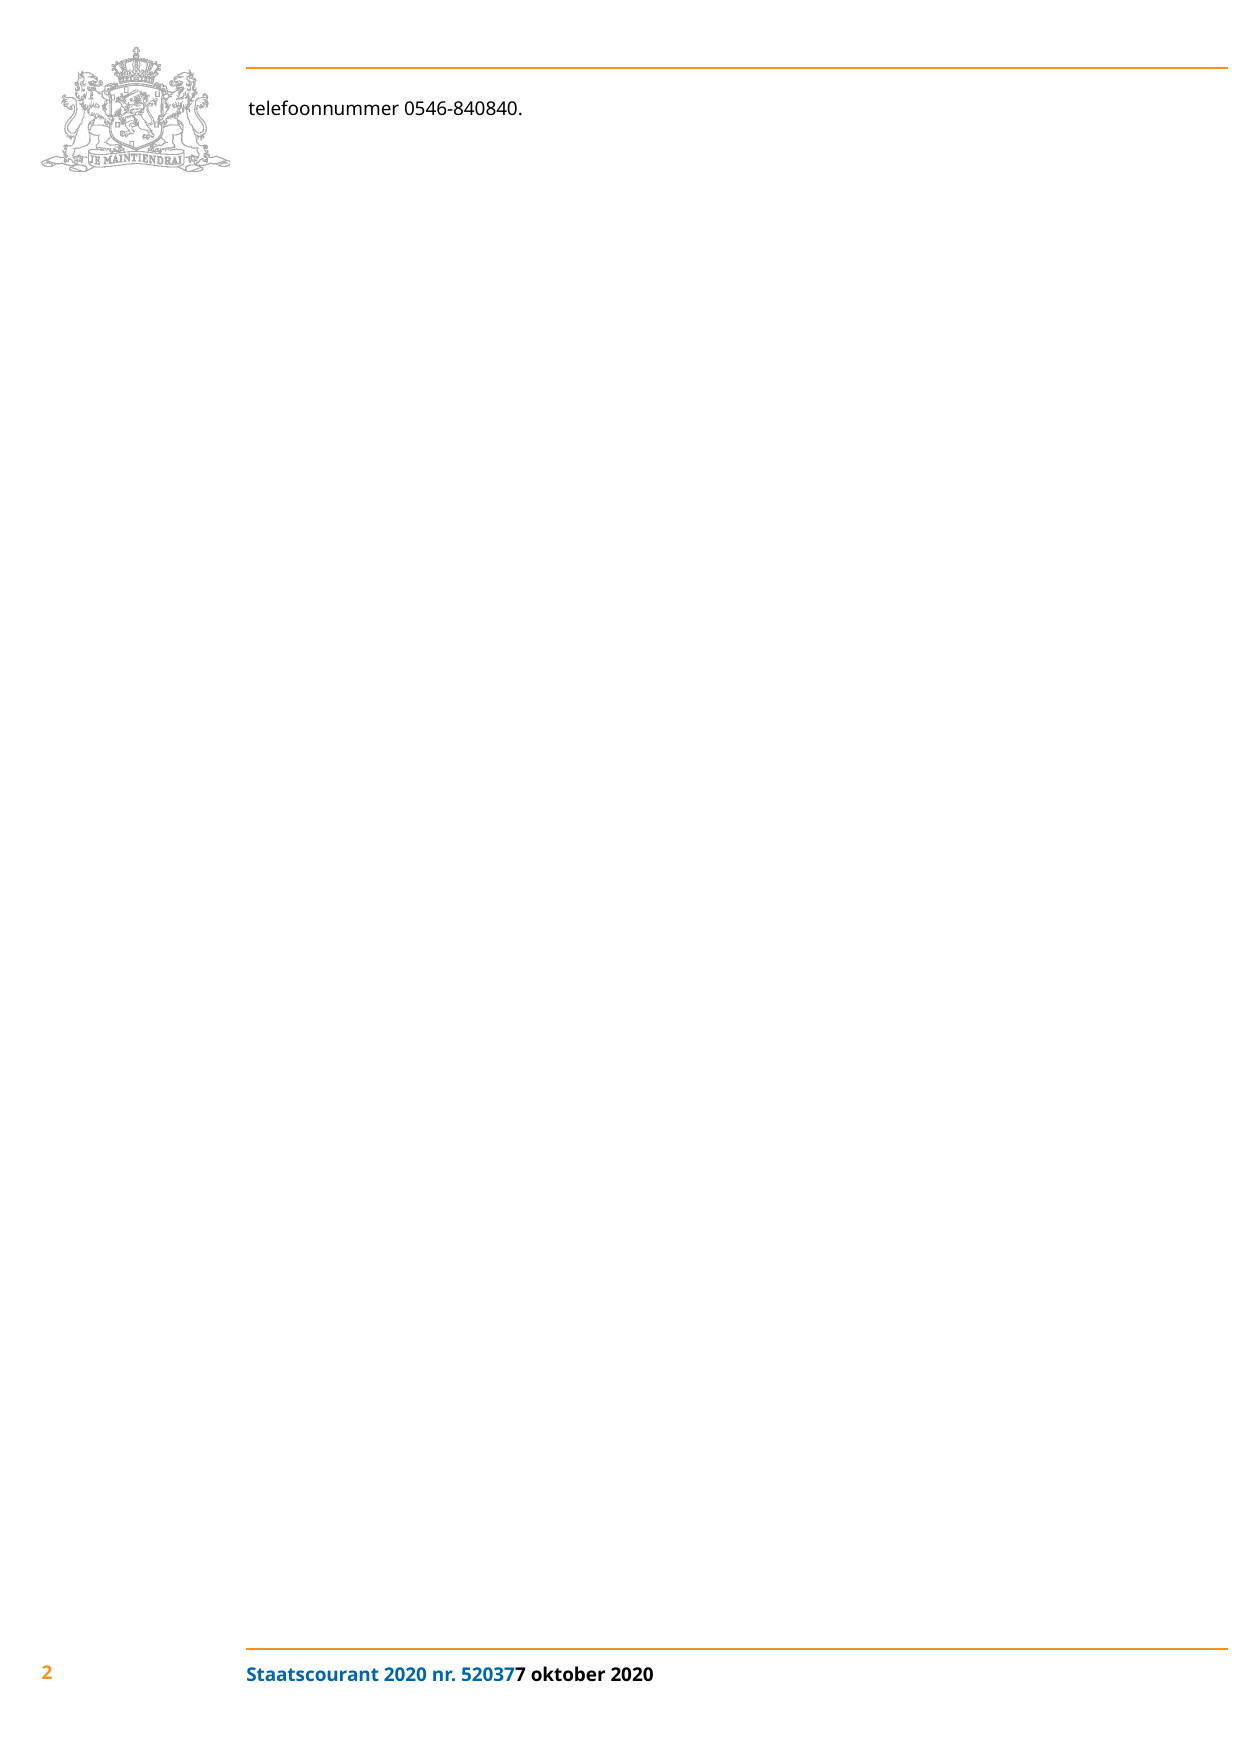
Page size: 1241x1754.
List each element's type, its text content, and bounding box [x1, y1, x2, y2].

picture [41, 47, 231, 172]
text telefoonnummer 0546-840840. [248, 95, 1152, 121]
